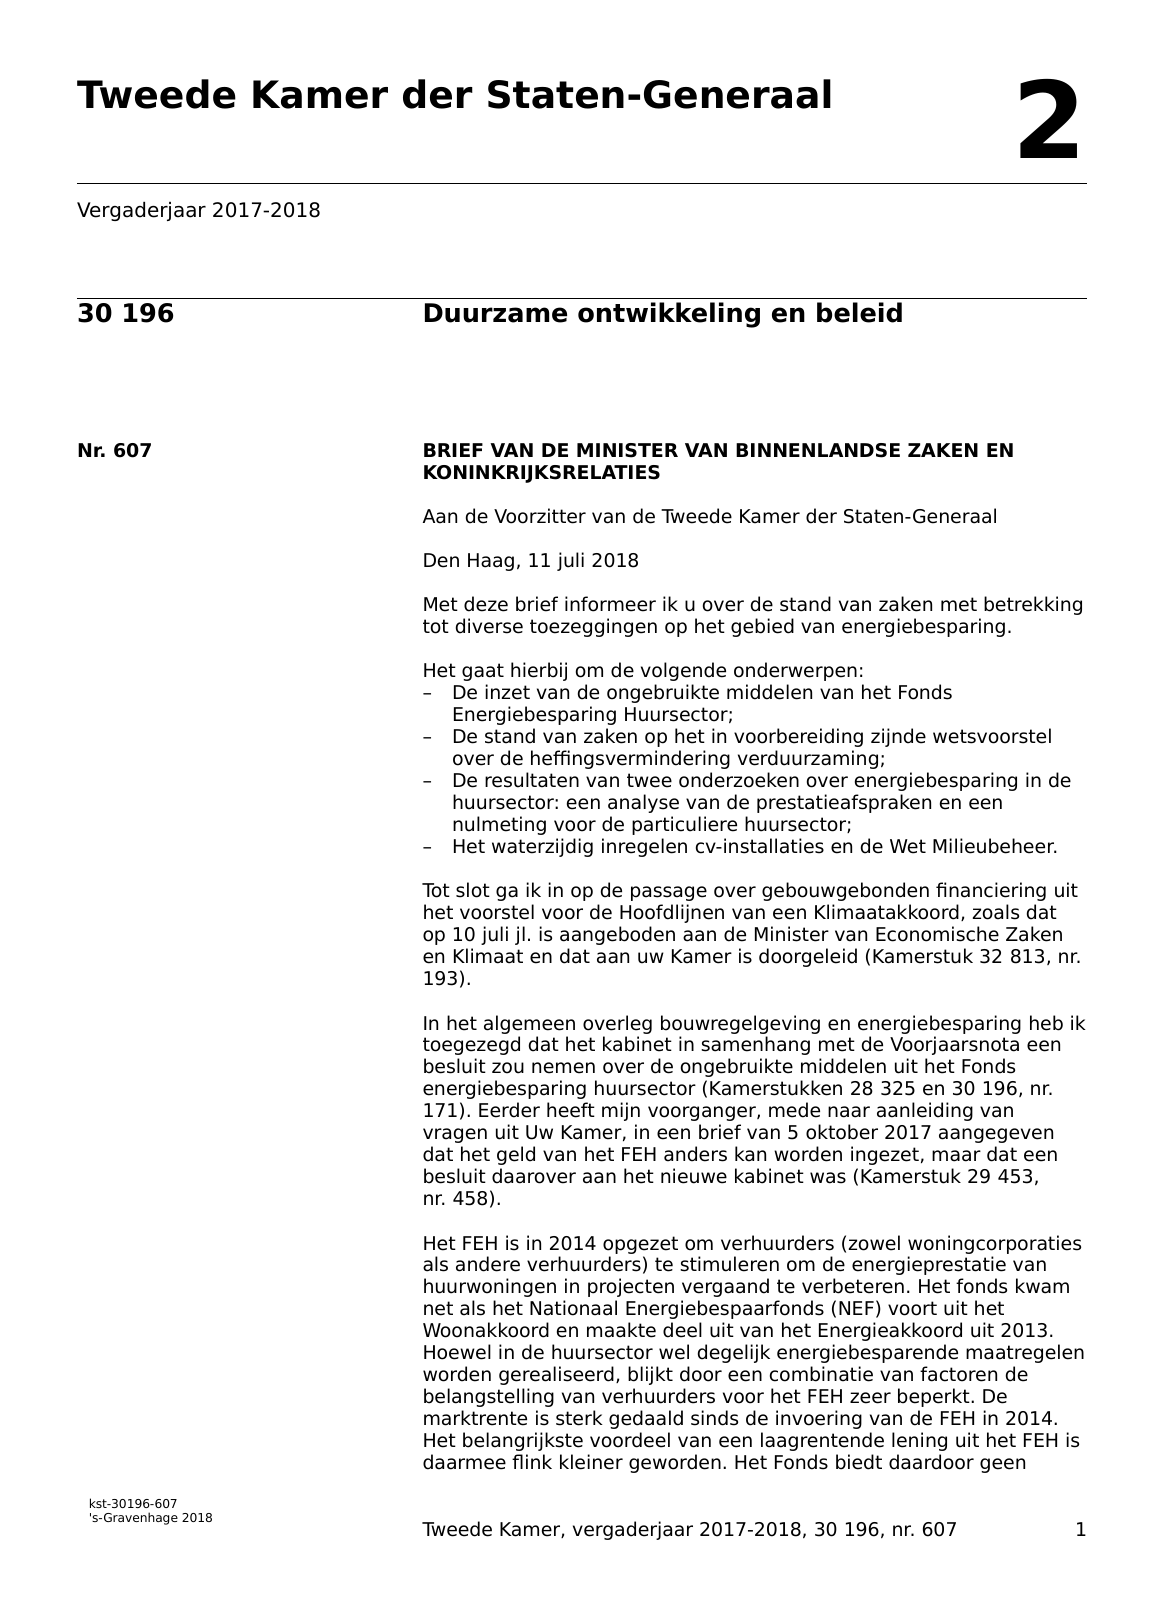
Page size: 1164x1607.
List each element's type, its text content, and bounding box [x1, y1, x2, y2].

subtitle Nr. 607 BRIEF VAN DE MINISTER VAN BINNENLANDSE ZAKEN EN KONINKRIJKSRELATIES [77, 440, 1087, 484]
text – Het waterzijdig inregelen cv-installaties en de Wet Milieubeheer. [422, 836, 1087, 858]
text Met deze brief informeer ik u over de stand van zaken met betrekking tot diverse toezeggingen op het gebied van energiebesparing. [422, 594, 1087, 638]
text Het gaat hierbij om de volgende onderwerpen: [422, 660, 1087, 682]
text – De resultaten van twee onderzoeken over energiebesparing in de huursector: een analyse van de prestatieafspraken en een nulmeting voor de particuliere huursector; [422, 770, 1087, 836]
text kst-30196-607 [88, 1497, 323, 1511]
text – De inzet van de ongebruikte middelen van het Fonds Energiebesparing Huursector; [422, 682, 1087, 726]
text In het algemeen overleg bouwregelgeving en energiebesparing heb ik toegezegd dat het kabinet in samenhang met de Voorjaarsnota een besluit zou nemen over de ongebruikte middelen uit het Fonds energiebesparing huursector (Kamerstukken 28 325 en 30 196, nr. 171). Eerder heeft mijn voorganger, mede naar aanleiding van vragen uit Uw Kamer, in een brief van 5 oktober 2017 aangegeven dat het geld van het FEH anders kan worden ingezet, maar dat een besluit daarover aan het nieuwe kabinet was (Kamerstuk 29 453, nr. 458). [422, 1012, 1087, 1210]
text Den Haag, 11 juli 2018 [422, 550, 1087, 572]
table_cell Vergaderjaar 2017-2018 [77, 184, 1087, 298]
text Aan de Voorzitter van de Tweede Kamer der Staten-Generaal [422, 506, 1087, 528]
text 's-Gravenhage 2018 [88, 1511, 323, 1525]
text – De stand van zaken op het in voorbereiding zijnde wetsvoorstel over de heffingsvermindering verduurzaming; [422, 726, 1087, 770]
subtitle 30 196 Duurzame ontwikkeling en beleid [77, 299, 1087, 329]
text Het FEH is in 2014 opgezet om verhuurders (zowel woningcorporaties als andere verhuurders) te stimuleren om de energieprestatie van huurwoningen in projecten vergaand te verbeteren. Het fonds kwam net als het Nationaal Energiebespaarfonds (NEF) voort uit het Woonakkoord en maakte deel uit van het Energieakkoord uit 2013. Hoewel in de huursector wel degelijk energiebesparende maatregelen worden gerealiseerd, blijkt door een combinatie van factoren de belangstelling van verhuurders voor het FEH zeer beperkt. De marktrente is sterk gedaald sinds de invoering van de FEH in 2014. Het belangrijkste voordeel van een laagrentende lening uit het FEH is daarmee flink kleiner geworden. Het Fonds biedt daardoor geen [422, 1232, 1087, 1474]
text Tot slot ga ik in op de passage over gebouwgebonden financiering uit het voorstel voor de Hoofdlijnen van een Klimaatakkoord, zoals dat op 10 juli jl. is aangeboden aan de Minister van Economische Zaken en Klimaat en dat aan uw Kamer is doorgeleid (Kamerstuk 32 813, nr. 193). [422, 880, 1087, 990]
table_header Tweede Kamer der Staten-Generaal [77, 59, 886, 183]
table_header 2 [886, 59, 1087, 183]
